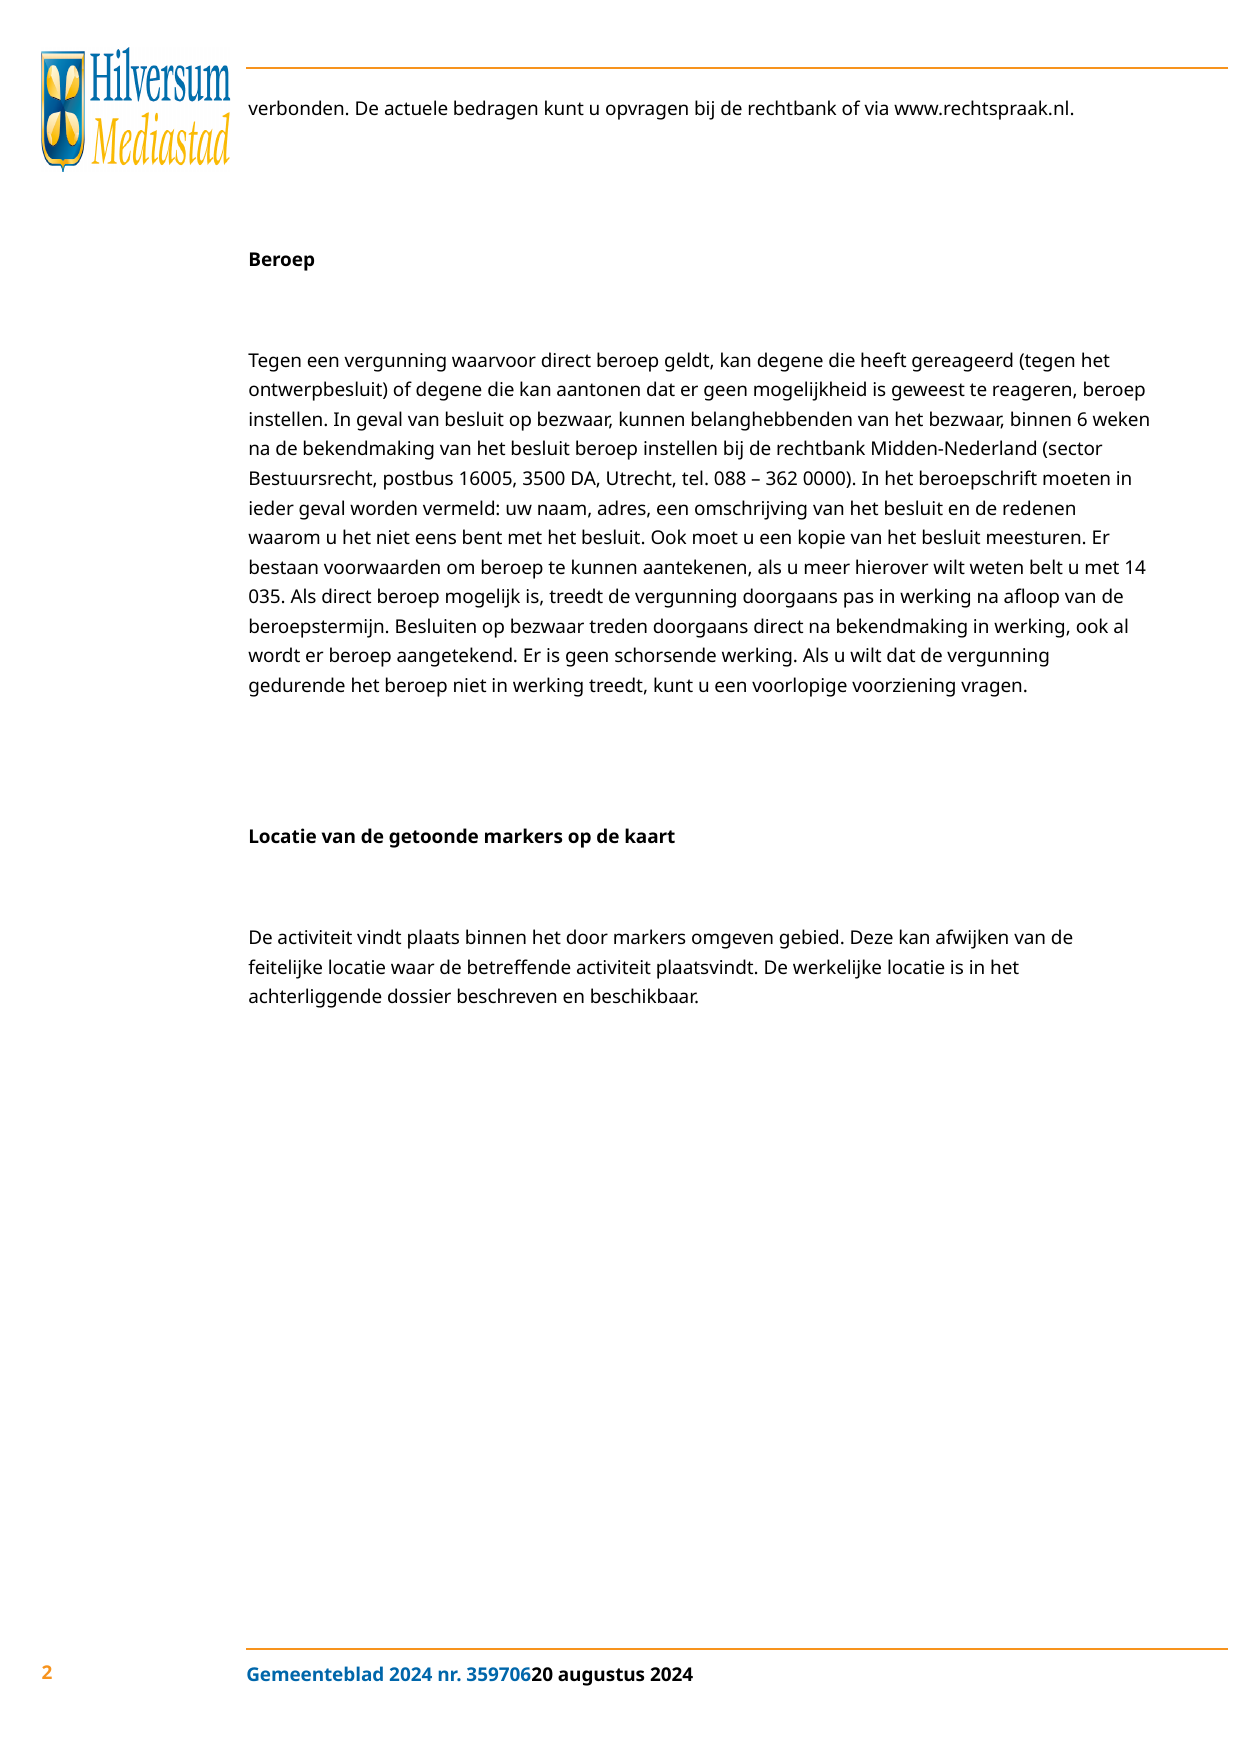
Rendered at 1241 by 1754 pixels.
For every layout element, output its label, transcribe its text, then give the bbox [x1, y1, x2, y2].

picture [41, 47, 231, 172]
text Beroep [248, 246, 1152, 272]
text Tegen een vergunning waarvoor direct beroep geldt, kan degene die heeft gereageerd (tegen het ontwerpbesluit) of degene die kan aantonen dat er geen mogelijkheid is geweest te reageren, beroep instellen. In geval van besluit op bezwaar, kunnen belanghebbenden van het bezwaar, binnen 6 weken na de bekendmaking van het besluit beroep instellen bij de rechtbank Midden-Nederland (sector Bestuursrecht, postbus 16005, 3500 DA, Utrecht, tel. 088 – 362 0000). In het beroepschrift moeten in ieder geval worden vermeld: uw naam, adres, een omschrijving van het besluit en de redenen waarom u het niet eens bent met het besluit. Ook moet u een kopie van het besluit meesturen. Er bestaan voorwaarden om beroep te kunnen aantekenen, als u meer hierover wilt weten belt u met 14 035. Als direct beroep mogelijk is, treedt de vergunning doorgaans pas in werking na afloop van de beroepstermijn. Besluiten op bezwaar treden doorgaans direct na bekendmaking in werking, ook al wordt er beroep aangetekend. Er is geen schorsende werking. Als u wilt dat de vergunning gedurende het beroep niet in werking treedt, kunt u een voorlopige voorziening vragen. [248, 347, 1152, 698]
text De activiteit vindt plaats binnen het door markers omgeven gebied. Deze kan afwijken van de feitelijke locatie waar de betreffende activiteit plaatsvindt. De werkelijke locatie is in het achterliggende dossier beschreven en beschikbaar. [248, 924, 1152, 1009]
text Locatie van de getoonde markers op de kaart [248, 823, 1152, 849]
text verbonden. De actuele bedragen kunt u opvragen bij de rechtbank of via www.rechtspraak.nl. [248, 95, 1152, 121]
